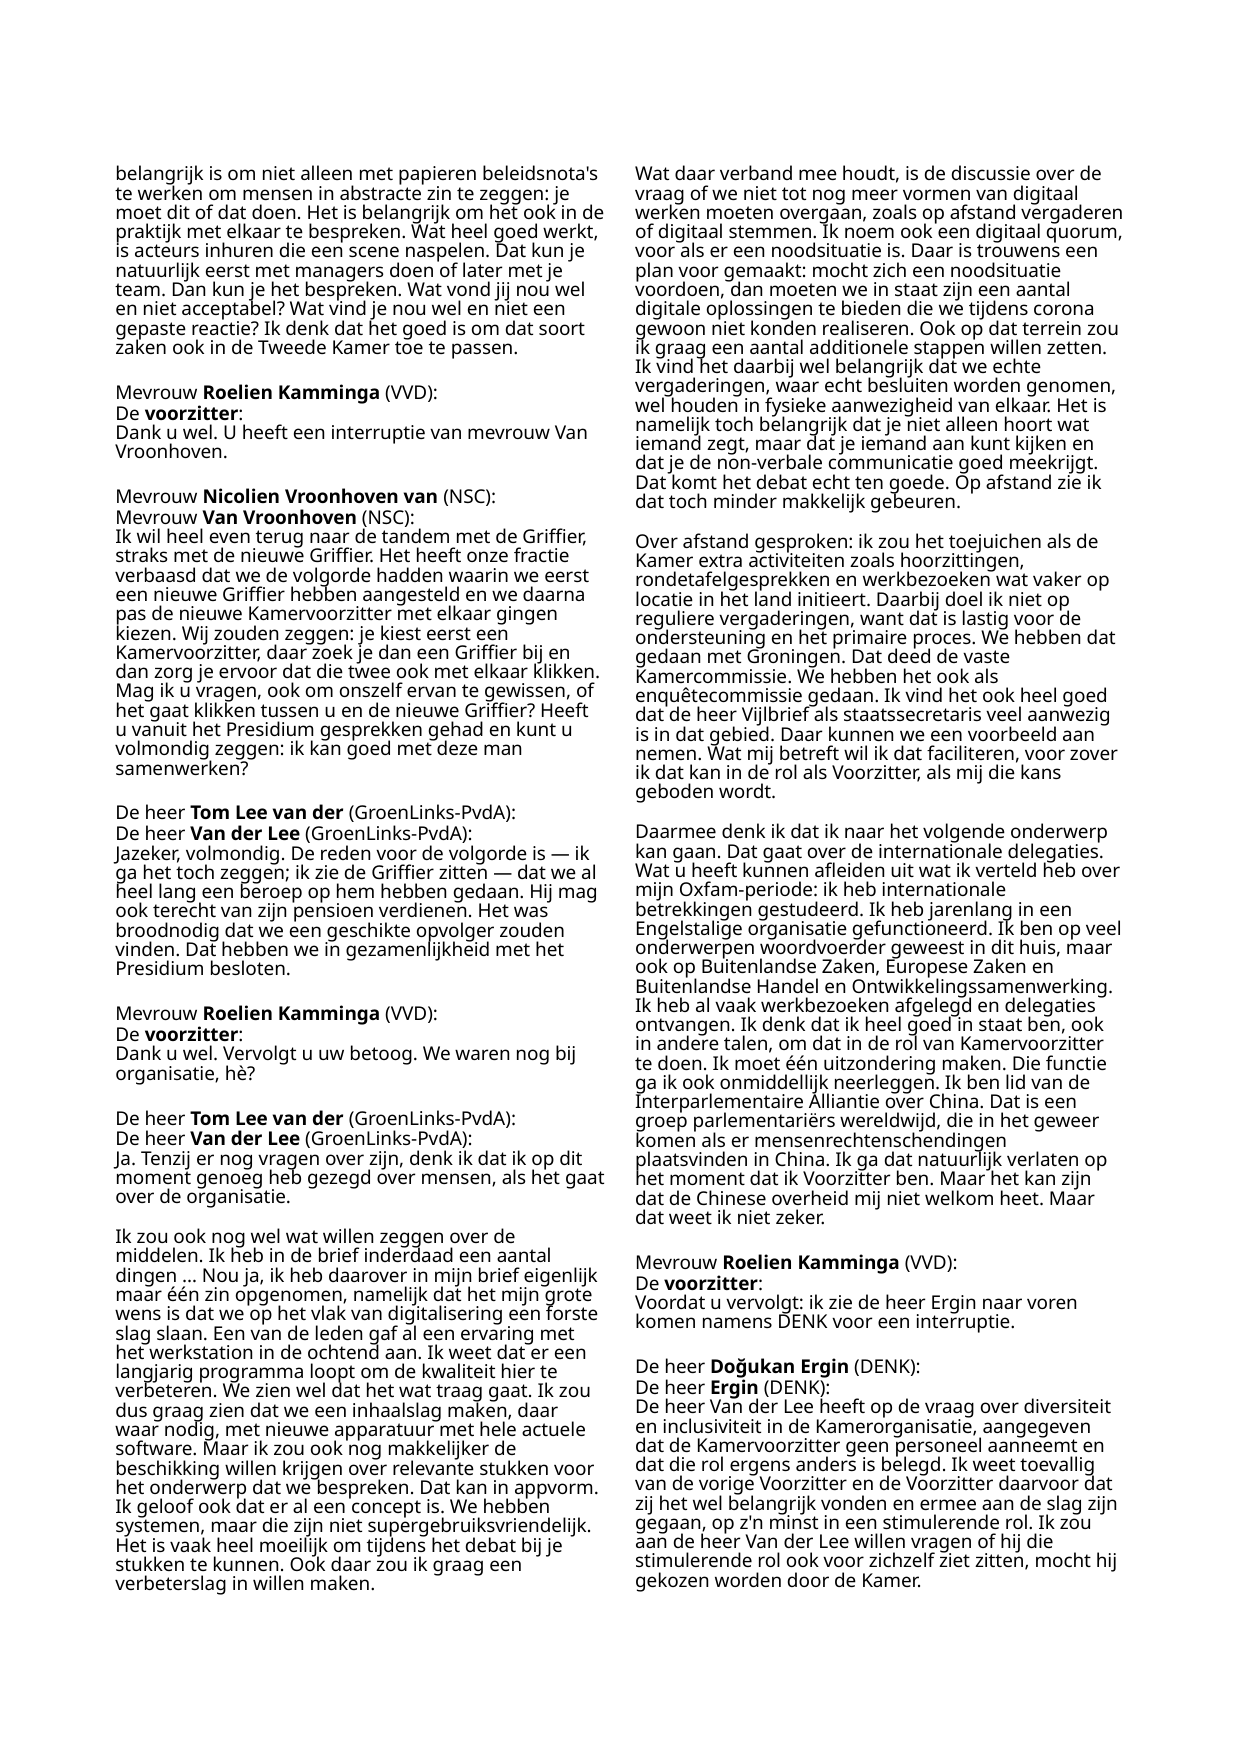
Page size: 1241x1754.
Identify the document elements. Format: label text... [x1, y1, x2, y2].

text De heer Van der Lee heeft op de vraag over diversiteit en inclusiviteit in de Kamerorganisatie, aangegeven dat de Kamervoorzitter geen personeel aanneemt en dat die rol ergens anders is belegd. Ik weet toevallig van de vorige Voorzitter en de Voorzitter daarvoor dat zij het wel belangrijk vonden en ermee aan de slag zijn gegaan, op z'n minst in een stimulerende rol. Ik zou aan de heer Van der Lee willen vragen of hij die stimulerende rol ook voor zichzelf ziet zitten, mocht hij gekozen worden door de Kamer. [635, 1398, 1125, 1591]
text Dank u wel. Vervolgt u uw betoog. We waren nog bij organisatie, hè? [115, 1045, 605, 1084]
text Mevrouw Roelien Kamminga (VVD): [635, 1249, 1125, 1275]
text De heer Doğukan Ergin (DENK): [635, 1353, 1125, 1379]
text De voorzitter: [635, 1275, 1125, 1294]
text De heer Van der Lee (GroenLinks-PvdA): [115, 1130, 605, 1150]
text Dank u wel. U heeft een interruptie van mevrouw Van Vroonhoven. [115, 424, 605, 462]
text Daarmee denk ik dat ik naar het volgende onderwerp kan gaan. Dat gaat over de internationale delegaties. Wat u heeft kunnen afleiden uit wat ik verteld heb over mijn Oxfam-periode: ik heb internationale betrekkingen gestudeerd. Ik heb jarenlang in een Engelstalige organisatie gefunctioneerd. Ik ben op veel onderwerpen woordvoerder geweest in dit huis, maar ook op Buitenlandse Zaken, Europese Zaken en Buitenlandse Handel en Ontwikkelingssamenwerking. Ik heb al vaak werkbezoeken afgelegd en delegaties ontvangen. Ik denk dat ik heel goed in staat ben, ook in andere talen, om dat in de rol van Kamervoorzitter te doen. Ik moet één uitzondering maken. Die functie ga ik ook onmiddellijk neerleggen. Ik ben lid van de Interparlementaire Alliantie over China. Dat is een groep parlementariërs wereldwijd, die in het geweer komen als er mensenrechtenschendingen plaatsvinden in China. Ik ga dat natuurlijk verlaten op het moment dat ik Voorzitter ben. Maar het kan zijn dat de Chinese overheid mij niet welkom heet. Maar dat weet ik niet zeker. [635, 823, 1125, 1228]
text De heer Van der Lee (GroenLinks-PvdA): [115, 825, 605, 844]
text Mevrouw Nicolien Vroonhoven van (NSC): [115, 483, 605, 509]
text Mevrouw Roelien Kamminga (VVD): [115, 1000, 605, 1026]
text Mevrouw Van Vroonhoven (NSC): [115, 509, 605, 528]
text De heer Tom Lee van der (GroenLinks-PvdA): [115, 1105, 605, 1130]
text Over afstand gesproken: ik zou het toejuichen als de Kamer extra activiteiten zoals hoorzittingen, rondetafelgesprekken en werkbezoeken wat vaker op locatie in het land initieert. Daarbij doel ik niet op reguliere vergaderingen, want dat is lastig voor de ondersteuning en het primaire proces. We hebben dat gedaan met Groningen. Dat deed de vaste Kamercommissie. We hebben het ook als enquêtecommissie gedaan. Ik vind het ook heel goed dat de heer Vijlbrief als staatssecretaris veel aanwezig is in dat gebied. Daar kunnen we een voorbeeld aan nemen. Wat mij betreft wil ik dat faciliteren, voor zover ik dat kan in de rol als Voorzitter, als mij die kans geboden wordt. [635, 533, 1125, 803]
text De voorzitter: [115, 404, 605, 424]
text Jazeker, volmondig. De reden voor de volgorde is — ik ga het toch zeggen; ik zie de Griffier zitten — dat we al heel lang een beroep op hem hebben gedaan. Hij mag ook terecht van zijn pensioen verdienen. Het was broodnodig dat we een geschikte opvolger zouden vinden. Dat hebben we in gezamenlijkheid met het Presidium besloten. [115, 844, 605, 979]
text belangrijk is om niet alleen met papieren beleidsnota's te werken om mensen in abstracte zin te zeggen: je moet dit of dat doen. Het is belangrijk om het ook in de praktijk met elkaar te bespreken. Wat heel goed werkt, is acteurs inhuren die een scene naspelen. Dat kun je natuurlijk eerst met managers doen of later met je team. Dan kun je het bespreken. Wat vond jij nou wel en niet acceptabel? Wat vind je nou wel en niet een gepaste reactie? Ik denk dat het goed is om dat soort zaken ook in de Tweede Kamer toe te passen. [115, 165, 605, 358]
text Mevrouw Roelien Kamminga (VVD): [115, 379, 605, 404]
text De voorzitter: [115, 1026, 605, 1045]
text De heer Ergin (DENK): [635, 1379, 1125, 1398]
text De heer Tom Lee van der (GroenLinks-PvdA): [115, 799, 605, 825]
text Ik wil heel even terug naar de tandem met de Griffier, straks met de nieuwe Griffier. Het heeft onze fractie verbaasd dat we de volgorde hadden waarin we eerst een nieuwe Griffier hebben aangesteld en we daarna pas de nieuwe Kamervoorzitter met elkaar gingen kiezen. Wij zouden zeggen: je kiest eerst een Kamervoorzitter, daar zoek je dan een Griffier bij en dan zorg je ervoor dat die twee ook met elkaar klikken. Mag ik u vragen, ook om onszelf ervan te gewissen, of het gaat klikken tussen u en de nieuwe Griffier? Heeft u vanuit het Presidium gesprekken gehad en kunt u volmondig zeggen: ik kan goed met deze man samenwerken? [115, 528, 605, 779]
text Wat daar verband mee houdt, is de discussie over de vraag of we niet tot nog meer vormen van digitaal werken moeten overgaan, zoals op afstand vergaderen of digitaal stemmen. Ik noem ook een digitaal quorum, voor als er een noodsituatie is. Daar is trouwens een plan voor gemaakt: mocht zich een noodsituatie voordoen, dan moeten we in staat zijn een aantal digitale oplossingen te bieden die we tijdens corona gewoon niet konden realiseren. Ook op dat terrein zou ik graag een aantal additionele stappen willen zetten. Ik vind het daarbij wel belangrijk dat we echte vergaderingen, waar echt besluiten worden genomen, wel houden in fysieke aanwezigheid van elkaar. Het is namelijk toch belangrijk dat je niet alleen hoort wat iemand zegt, maar dat je iemand aan kunt kijken en dat je de non-verbale communicatie goed meekrijgt. Dat komt het debat echt ten goede. Op afstand zie ik dat toch minder makkelijk gebeuren. [635, 165, 1125, 512]
text Ik zou ook nog wel wat willen zeggen over de middelen. Ik heb in de brief inderdaad een aantal dingen … Nou ja, ik heb daarover in mijn brief eigenlijk maar één zin opgenomen, namelijk dat het mijn grote wens is dat we op het vlak van digitalisering een forste slag slaan. Een van de leden gaf al een ervaring met het werkstation in de ochtend aan. Ik weet dat er een langjarig programma loopt om de kwaliteit hier te verbeteren. We zien wel dat het wat traag gaat. Ik zou dus graag zien dat we een inhaalslag maken, daar waar nodig, met nieuwe apparatuur met hele actuele software. Maar ik zou ook nog makkelijker de beschikking willen krijgen over relevante stukken voor het onderwerp dat we bespreken. Dat kan in appvorm. Ik geloof ook dat er al een concept is. We hebben systemen, maar die zijn niet supergebruiksvriendelijk. Het is vaak heel moeilijk om tijdens het debat bij je stukken te kunnen. Ook daar zou ik graag een verbeterslag in willen maken. [115, 1228, 605, 1594]
text Ja. Tenzij er nog vragen over zijn, denk ik dat ik op dit moment genoeg heb gezegd over mensen, als het gaat over de organisatie. [115, 1150, 605, 1207]
text Voordat u vervolgt: ik zie de heer Ergin naar voren komen namens DENK voor een interruptie. [635, 1294, 1125, 1332]
